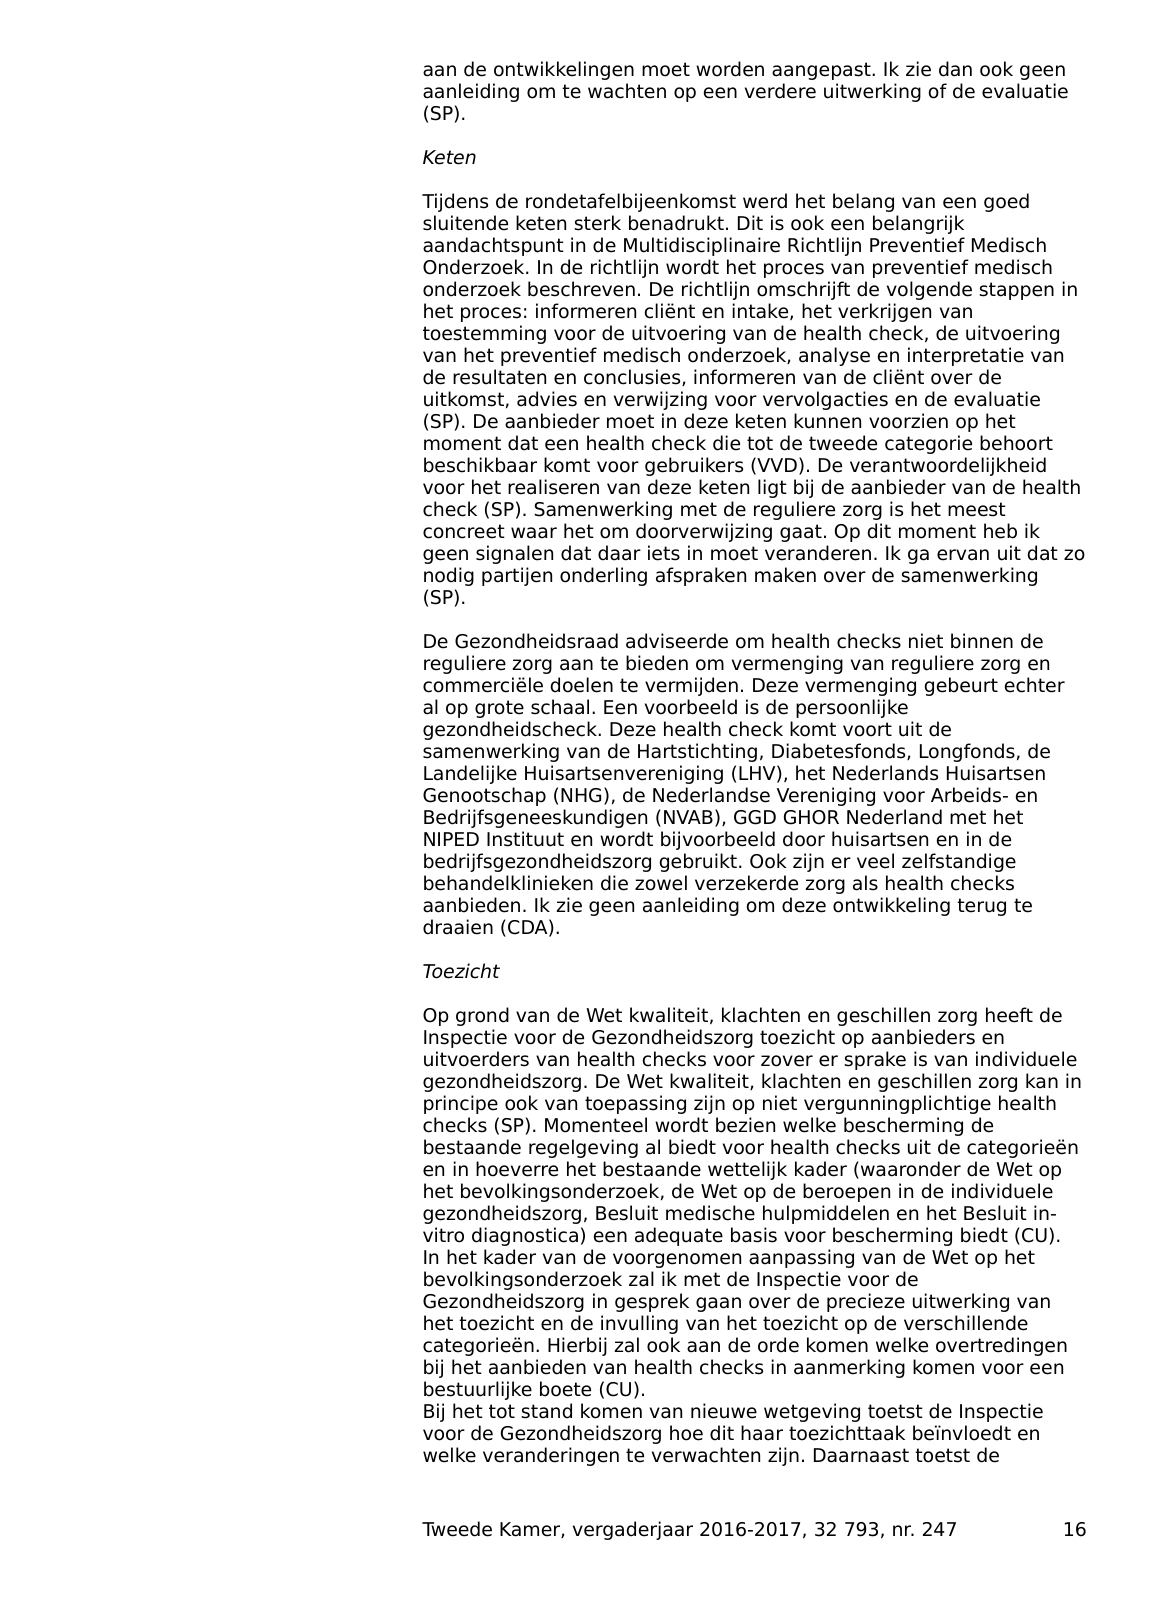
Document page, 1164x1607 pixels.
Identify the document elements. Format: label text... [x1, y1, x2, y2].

text Bij het tot stand komen van nieuwe wetgeving toetst de Inspectie voor de Gezondheidszorg hoe dit haar toezichttaak beïnvloedt en welke veranderingen te verwachten zijn. Daarnaast toetst de [422, 1401, 1087, 1467]
text Op grond van de Wet kwaliteit, klachten en geschillen zorg heeft de Inspectie voor de Gezondheidszorg toezicht op aanbieders en uitvoerders van health checks voor zover er sprake is van individuele gezondheidszorg. De Wet kwaliteit, klachten en geschillen zorg kan in principe ook van toepassing zijn op niet vergunningplichtige health checks (SP). Momenteel wordt bezien welke bescherming de bestaande regelgeving al biedt voor health checks uit de categorieën en in hoeverre het bestaande wettelijk kader (waaronder de Wet op het bevolkingsonderzoek, de Wet op de beroepen in de individuele gezondheidszorg, Besluit medische hulpmiddelen en het Besluit in-vitro diagnostica) een adequate basis voor bescherming biedt (CU). [422, 1005, 1087, 1247]
text Tijdens de rondetafelbijeenkomst werd het belang van een goed sluitende keten sterk benadrukt. Dit is ook een belangrijk aandachtspunt in de Multidisciplinaire Richtlijn Preventief Medisch Onderzoek. In de richtlijn wordt het proces van preventief medisch onderzoek beschreven. De richtlijn omschrijft de volgende stappen in het proces: informeren cliënt en intake, het verkrijgen van toestemming voor de uitvoering van de health check, de uitvoering van het preventief medisch onderzoek, analyse en interpretatie van de resultaten en conclusies, informeren van de cliënt over de uitkomst, advies en verwijzing voor vervolgacties en de evaluatie (SP). De aanbieder moet in deze keten kunnen voorzien op het moment dat een health check die tot de tweede categorie behoort beschikbaar komt voor gebruikers (VVD). De verantwoordelijkheid voor het realiseren van deze keten ligt bij de aanbieder van de health check (SP). Samenwerking met de reguliere zorg is het meest concreet waar het om doorverwijzing gaat. Op dit moment heb ik geen signalen dat daar iets in moet veranderen. Ik ga ervan uit dat zo nodig partijen onderling afspraken maken over de samenwerking (SP). [422, 191, 1087, 609]
subtitle Keten [422, 147, 1087, 169]
text aan de ontwikkelingen moet worden aangepast. Ik zie dan ook geen aanleiding om te wachten op een verdere uitwerking of de evaluatie (SP). [422, 59, 1087, 125]
text In het kader van de voorgenomen aanpassing van de Wet op het bevolkingsonderzoek zal ik met de Inspectie voor de Gezondheidszorg in gesprek gaan over de precieze uitwerking van het toezicht en de invulling van het toezicht op de verschillende categorieën. Hierbij zal ook aan de orde komen welke overtredingen bij het aanbieden van health checks in aanmerking komen voor een bestuurlijke boete (CU). [422, 1247, 1087, 1401]
subtitle Toezicht [422, 961, 1087, 983]
text De Gezondheidsraad adviseerde om health checks niet binnen de reguliere zorg aan te bieden om vermenging van reguliere zorg en commerciële doelen te vermijden. Deze vermenging gebeurt echter al op grote schaal. Een voorbeeld is de persoonlijke gezondheidscheck. Deze health check komt voort uit de samenwerking van de Hartstichting, Diabetesfonds, Longfonds, de Landelijke Huisartsenvereniging (LHV), het Nederlands Huisartsen Genootschap (NHG), de Nederlandse Vereniging voor Arbeids- en Bedrijfsgeneeskundigen (NVAB), GGD GHOR Nederland met het NIPED Instituut en wordt bijvoorbeeld door huisartsen en in de bedrijfsgezondheidszorg gebruikt. Ook zijn er veel zelfstandige behandelklinieken die zowel verzekerde zorg als health checks aanbieden. Ik zie geen aanleiding om deze ontwikkeling terug te draaien (CDA). [422, 631, 1087, 939]
